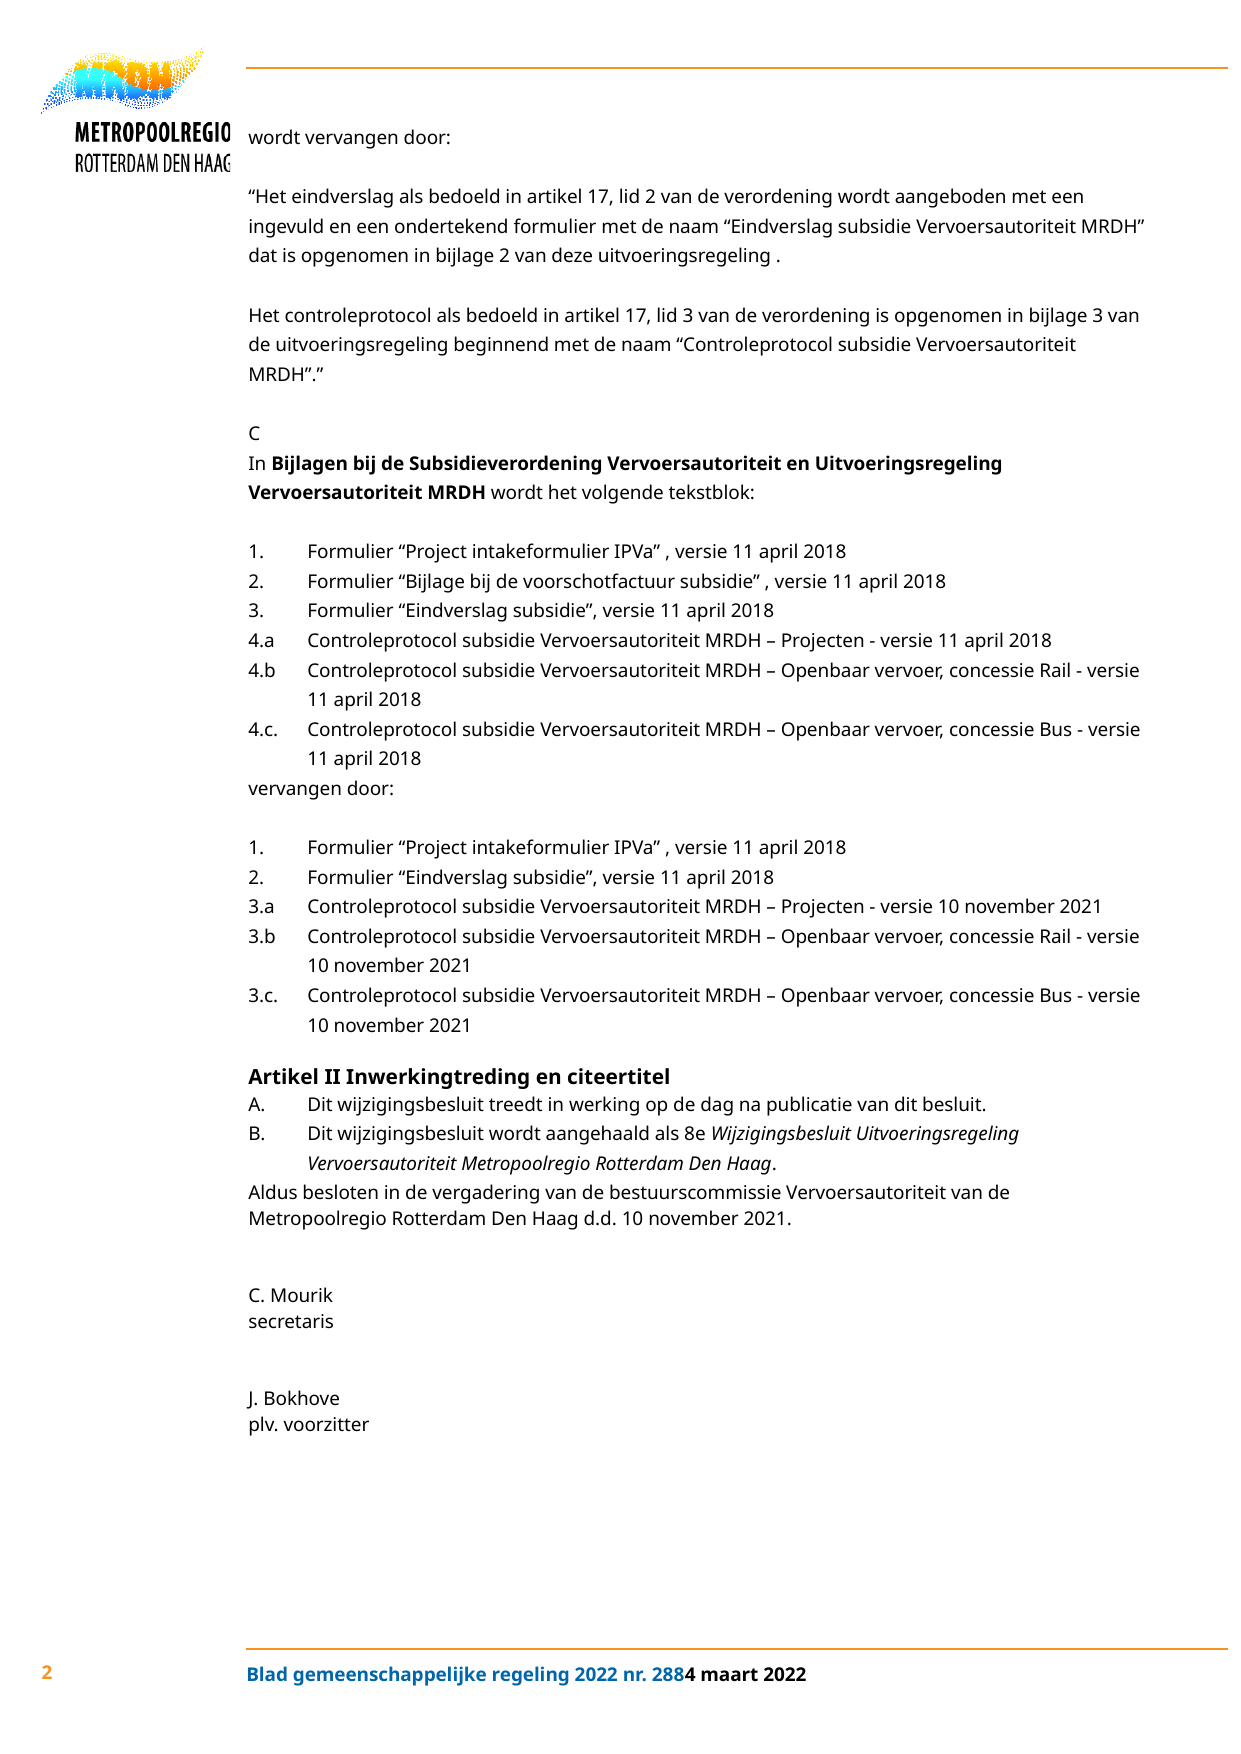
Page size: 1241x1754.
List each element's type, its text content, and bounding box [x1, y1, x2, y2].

text In Bijlagen bij de Subsidieverordening Vervoersautoriteit en Uitvoeringsregeling Vervoersautoriteit MRDH wordt het volgende tekstblok: [248, 450, 1152, 505]
list Controleprotocol subsidie Vervoersautoriteit MRDH – Projecten - versie 11 april 2018 [248, 627, 1152, 653]
list Controleprotocol subsidie Vervoersautoriteit MRDH – Openbaar vervoer, concessie Bus - versie 11 april 2018 [248, 716, 1152, 771]
text vervangen door: [248, 775, 1152, 801]
text wordt vervangen door: [248, 124, 1152, 150]
list Controleprotocol subsidie Vervoersautoriteit MRDH – Projecten - versie 10 november 2021 [248, 893, 1152, 919]
text secretaris [248, 1308, 1152, 1334]
list Controleprotocol subsidie Vervoersautoriteit MRDH – Openbaar vervoer, concessie Rail - versie 10 november 2021 [248, 923, 1152, 978]
text “Het eindverslag als bedoeld in artikel 17, lid 2 van de verordening wordt aangeboden met een ingevuld en een ondertekend formulier met de naam “Eindverslag subsidie Vervoersautoriteit MRDH” dat is opgenomen in bijlage 2 van deze uitvoeringsregeling . [248, 183, 1152, 268]
text Artikel II Inwerkingtreding en citeertitel [248, 1062, 1152, 1091]
list Dit wijzigingsbesluit treedt in werking op de dag na publicatie van dit besluit. [248, 1091, 1152, 1116]
text Aldus besloten in de vergadering van de bestuurscommissie Vervoersautoriteit van de Metropoolregio Rotterdam Den Haag d.d. 10 november 2021. [248, 1179, 1152, 1231]
text C. Mourik [248, 1282, 1152, 1308]
list Controleprotocol subsidie Vervoersautoriteit MRDH – Openbaar vervoer, concessie Rail - versie 11 april 2018 [248, 657, 1152, 712]
list Controleprotocol subsidie Vervoersautoriteit MRDH – Openbaar vervoer, concessie Bus - versie 10 november 2021 [248, 982, 1152, 1038]
list Formulier “Project intakeformulier IPVa” , versie 11 april 2018 [248, 834, 1152, 860]
text plv. voorzitter [248, 1411, 1152, 1437]
list Formulier “Eindverslag subsidie”, versie 11 april 2018 [248, 864, 1152, 890]
list Dit wijzigingsbesluit wordt aangehaald als 8e Wijzigingsbesluit Uitvoeringsregeling Vervoersautoriteit Metropoolregio Rotterdam Den Haag. [248, 1120, 1152, 1176]
list Formulier “Eindverslag subsidie”, versie 11 april 2018 [248, 598, 1152, 623]
list Formulier “Project intakeformulier IPVa” , versie 11 april 2018 [248, 538, 1152, 564]
text J. Bokhove [248, 1385, 1152, 1411]
picture [41, 47, 231, 172]
text Het controleprotocol als bedoeld in artikel 17, lid 3 van de verordening is opgenomen in bijlage 3 van de uitvoeringsregeling beginnend met de naam “Controleprotocol subsidie Vervoersautoriteit MRDH”.” [248, 302, 1152, 387]
text C [248, 420, 1152, 446]
list Formulier “Bijlage bij de voorschotfactuur subsidie” , versie 11 april 2018 [248, 568, 1152, 594]
